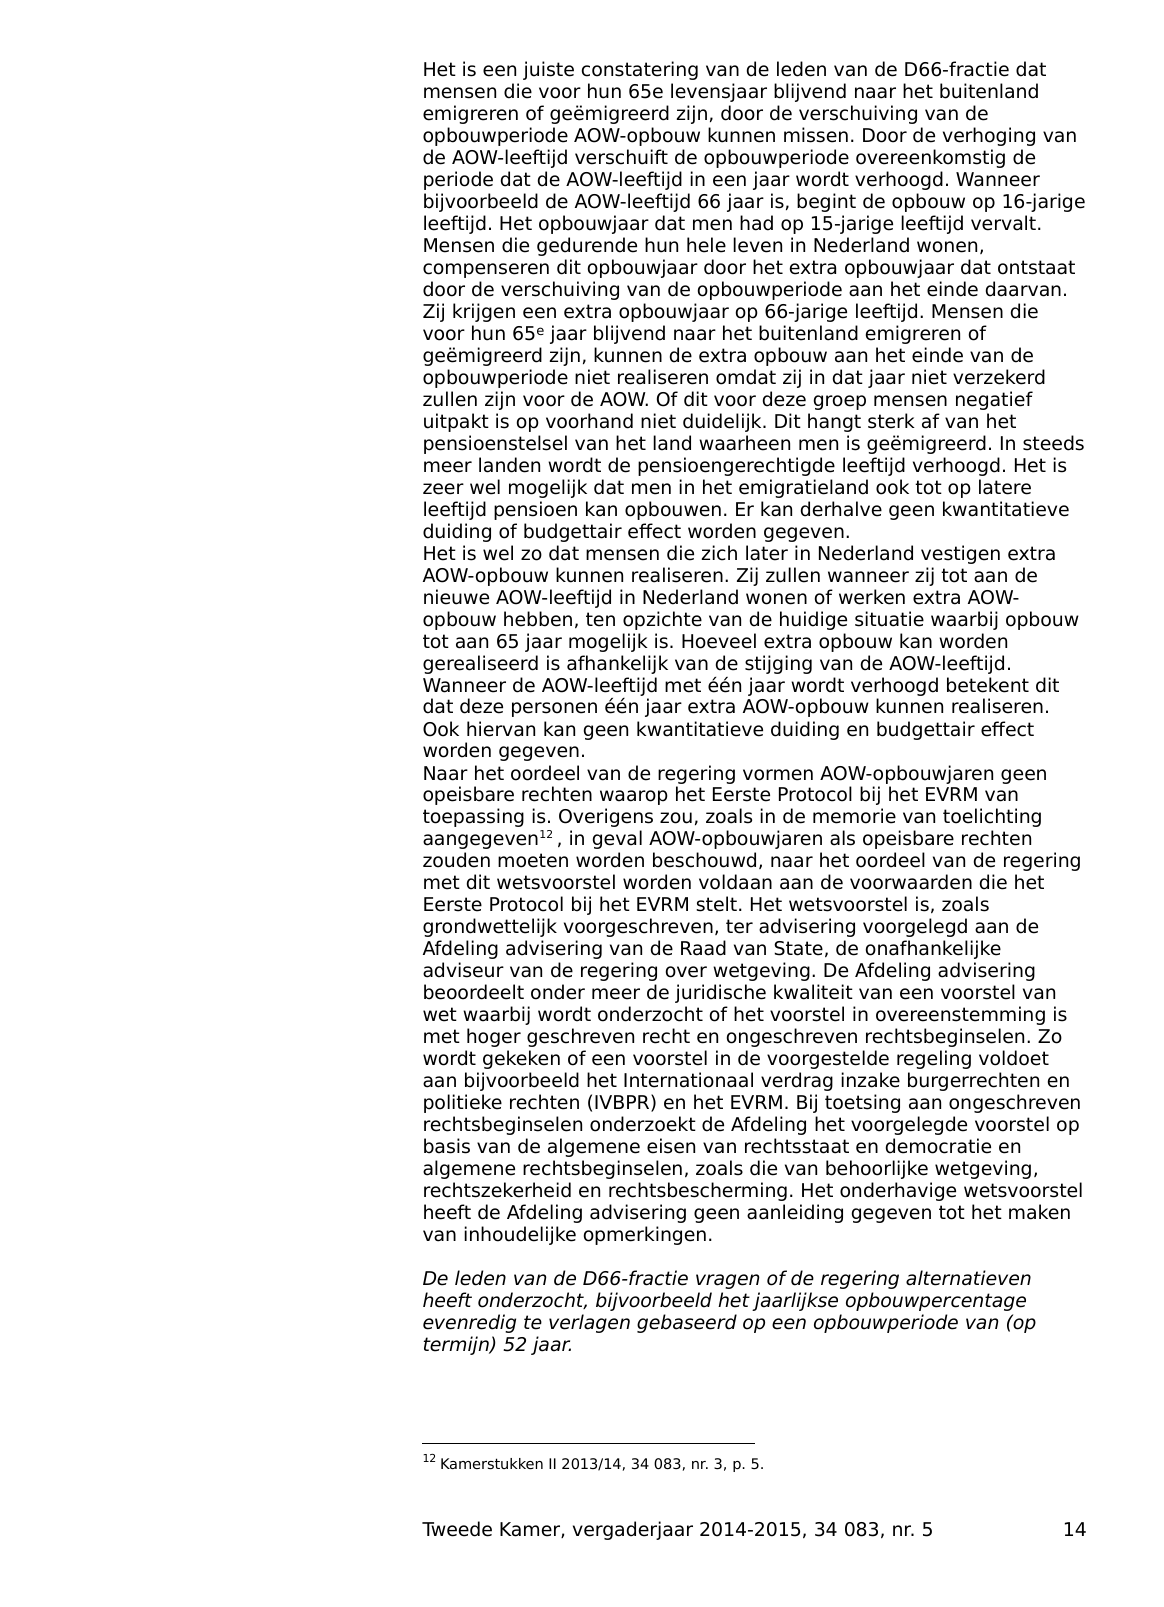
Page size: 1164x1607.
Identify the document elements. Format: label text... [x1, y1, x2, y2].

text De leden van de D66-fractie vragen of de regering alternatieven heeft onderzocht, bijvoorbeeld het jaarlijkse opbouwpercentage evenredig te verlagen gebaseerd op een opbouwperiode van (op termijn) 52 jaar. [422, 1268, 1087, 1356]
text Het is een juiste constatering van de leden van de D66-fractie dat mensen die voor hun 65e levensjaar blijvend naar het buitenland emigreren of geëmigreerd zijn, door de verschuiving van de opbouwperiode AOW-opbouw kunnen missen. Door de verhoging van de AOW-leeftijd verschuift de opbouwperiode overeenkomstig de periode dat de AOW-leeftijd in een jaar wordt verhoogd. Wanneer bijvoorbeeld de AOW-leeftijd 66 jaar is, begint de opbouw op 16-jarige leeftijd. Het opbouwjaar dat men had op 15-jarige leeftijd vervalt. Mensen die gedurende hun hele leven in Nederland wonen, compenseren dit opbouwjaar door het extra opbouwjaar dat ontstaat door de verschuiving van de opbouwperiode aan het einde daarvan. Zij krijgen een extra opbouwjaar op 66-jarige leeftijd. Mensen die voor hun 65e jaar blijvend naar het buitenland emigreren of geëmigreerd zijn, kunnen de extra opbouw aan het einde van de opbouwperiode niet realiseren omdat zij in dat jaar niet verzekerd zullen zijn voor de AOW. Of dit voor deze groep mensen negatief uitpakt is op voorhand niet duidelijk. Dit hangt sterk af van het pensioenstelsel van het land waarheen men is geëmigreerd. In steeds meer landen wordt de pensioengerechtigde leeftijd verhoogd. Het is zeer wel mogelijk dat men in het emigratieland ook tot op latere leeftijd pensioen kan opbouwen. Er kan derhalve geen kwantitatieve duiding of budgettair effect worden gegeven. [422, 59, 1087, 543]
text Naar het oordeel van de regering vormen AOW-opbouwjaren geen opeisbare rechten waarop het Eerste Protocol bij het EVRM van toepassing is. Overigens zou, zoals in de memorie van toelichting aangegeven, in geval AOW-opbouwjaren als opeisbare rechten zouden moeten worden beschouwd, naar het oordeel van de regering met dit wetsvoorstel worden voldaan aan de voorwaarden die het Eerste Protocol bij het EVRM stelt. Het wetsvoorstel is, zoals grondwettelijk voorgeschreven, ter advisering voorgelegd aan de Afdeling advisering van de Raad van State, de onafhankelijke adviseur van de regering over wetgeving. De Afdeling advisering beoordeelt onder meer de juridische kwaliteit van een voorstel van wet waarbij wordt onderzocht of het voorstel in overeenstemming is met hoger geschreven recht en ongeschreven rechtsbeginselen. Zo wordt gekeken of een voorstel in de voorgestelde regeling voldoet aan bijvoorbeeld het Internationaal verdrag inzake burgerrechten en politieke rechten (IVBPR) en het EVRM. Bij toetsing aan ongeschreven rechtsbeginselen onderzoekt de Afdeling het voorgelegde voorstel op basis van de algemene eisen van rechtsstaat en democratie en algemene rechtsbeginselen, zoals die van behoorlijke wetgeving, rechtszekerheid en rechtsbescherming. Het onderhavige wetsvoorstel heeft de Afdeling advisering geen aanleiding gegeven tot het maken van inhoudelijke opmerkingen. [422, 762, 1087, 1246]
text Kamerstukken II 2013/14, 34 083, nr. 3, p. 5. [422, 1452, 1087, 1474]
text Het is wel zo dat mensen die zich later in Nederland vestigen extra AOW-opbouw kunnen realiseren. Zij zullen wanneer zij tot aan de nieuwe AOW-leeftijd in Nederland wonen of werken extra AOW-opbouw hebben, ten opzichte van de huidige situatie waarbij opbouw tot aan 65 jaar mogelijk is. Hoeveel extra opbouw kan worden gerealiseerd is afhankelijk van de stijging van de AOW-leeftijd. Wanneer de AOW-leeftijd met één jaar wordt verhoogd betekent dit dat deze personen één jaar extra AOW-opbouw kunnen realiseren. Ook hiervan kan geen kwantitatieve duiding en budgettair effect worden gegeven. [422, 543, 1087, 762]
